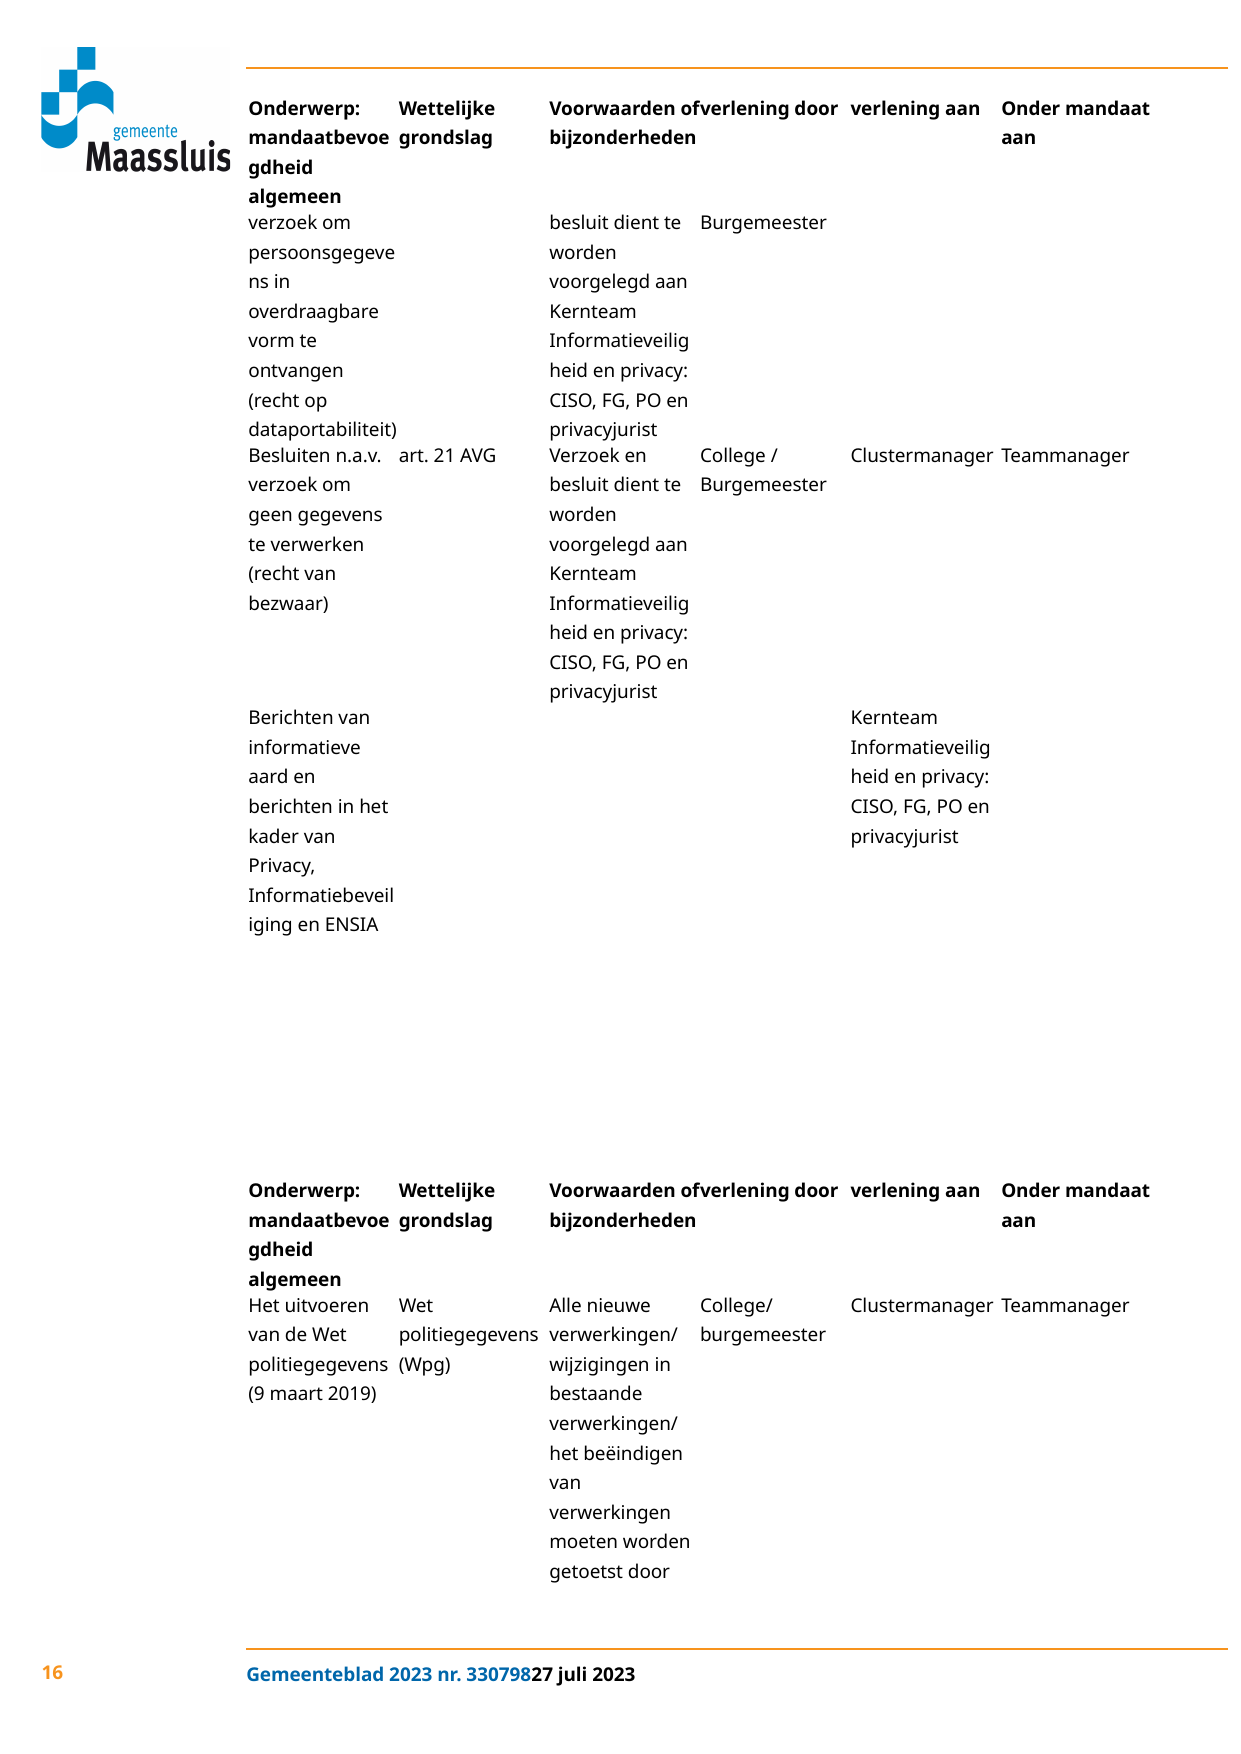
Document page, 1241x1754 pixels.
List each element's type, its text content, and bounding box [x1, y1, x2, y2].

table_header verlening door [700, 95, 850, 209]
table_header Onder mandaat aan [1001, 1177, 1152, 1292]
table_header Wettelijke grondslag [399, 1177, 549, 1292]
table_cell [399, 209, 549, 442]
table_cell Kernteam Informatieveiligheid en privacy: CISO, FG, PO en privacyjurist [850, 705, 1001, 937]
table_cell Berichten van informatieve aard en berichten in het kader van Privacy, Informatiebeveiliging en ENSIA [248, 705, 398, 937]
table_cell College / Burgemeester [700, 442, 850, 704]
table_cell Alle nieuwe verwerkingen/ wijzigingen in bestaande verwerkingen/ het beëindigen van verwerkingen moeten worden getoetst door [549, 1292, 700, 1584]
table_cell [549, 705, 700, 937]
table_cell Clustermanager [850, 442, 1001, 704]
table_cell Clustermanager [850, 1292, 1001, 1584]
table_cell Burgemeester [700, 209, 850, 442]
table_cell [850, 209, 1001, 442]
table_header Onderwerp: mandaatbevoegdheid algemeen [248, 95, 398, 209]
table_header Voorwaarden of bijzonderheden [549, 95, 700, 209]
picture [41, 47, 77, 92]
table_header verlening aan [850, 95, 1001, 209]
table_cell Besluiten n.a.v. verzoek om geen gegevens te verwerken (recht van bezwaar) [248, 442, 398, 704]
table_header Onder mandaat aan [1001, 95, 1152, 209]
table_cell [1001, 209, 1152, 442]
picture [41, 47, 231, 172]
table_cell [1001, 705, 1152, 937]
table_cell [700, 705, 850, 937]
table_cell Teammanager [1001, 1292, 1152, 1584]
table_cell besluit dient te worden voorgelegd aan Kernteam Informatieveiligheid en privacy: CISO, FG, PO en privacyjurist [549, 209, 700, 442]
table_header Voorwaarden of bijzonderheden [549, 1177, 700, 1292]
table_cell verzoek om persoonsgegevens in overdraagbare vorm te ontvangen (recht op dataportabiliteit) [248, 209, 398, 442]
table_cell Wet politiegegevens (Wpg) [399, 1292, 549, 1584]
table_header Onderwerp: mandaatbevoegdheid algemeen [248, 1177, 398, 1292]
table_cell Teammanager [1001, 442, 1152, 704]
table_cell Verzoek en besluit dient te worden voorgelegd aan Kernteam Informatieveiligheid en privacy: CISO, FG, PO en privacyjurist [549, 442, 700, 704]
table_cell Het uitvoeren van de Wet politiegegevens (9 maart 2019) [248, 1292, 398, 1584]
table_cell College/ burgemeester [700, 1292, 850, 1584]
table_cell [399, 705, 549, 937]
table_cell art. 21 AVG [399, 442, 549, 704]
table_header verlening aan [850, 1177, 1001, 1292]
table_header verlening door [700, 1177, 850, 1292]
table_header Wettelijke grondslag [399, 95, 549, 209]
